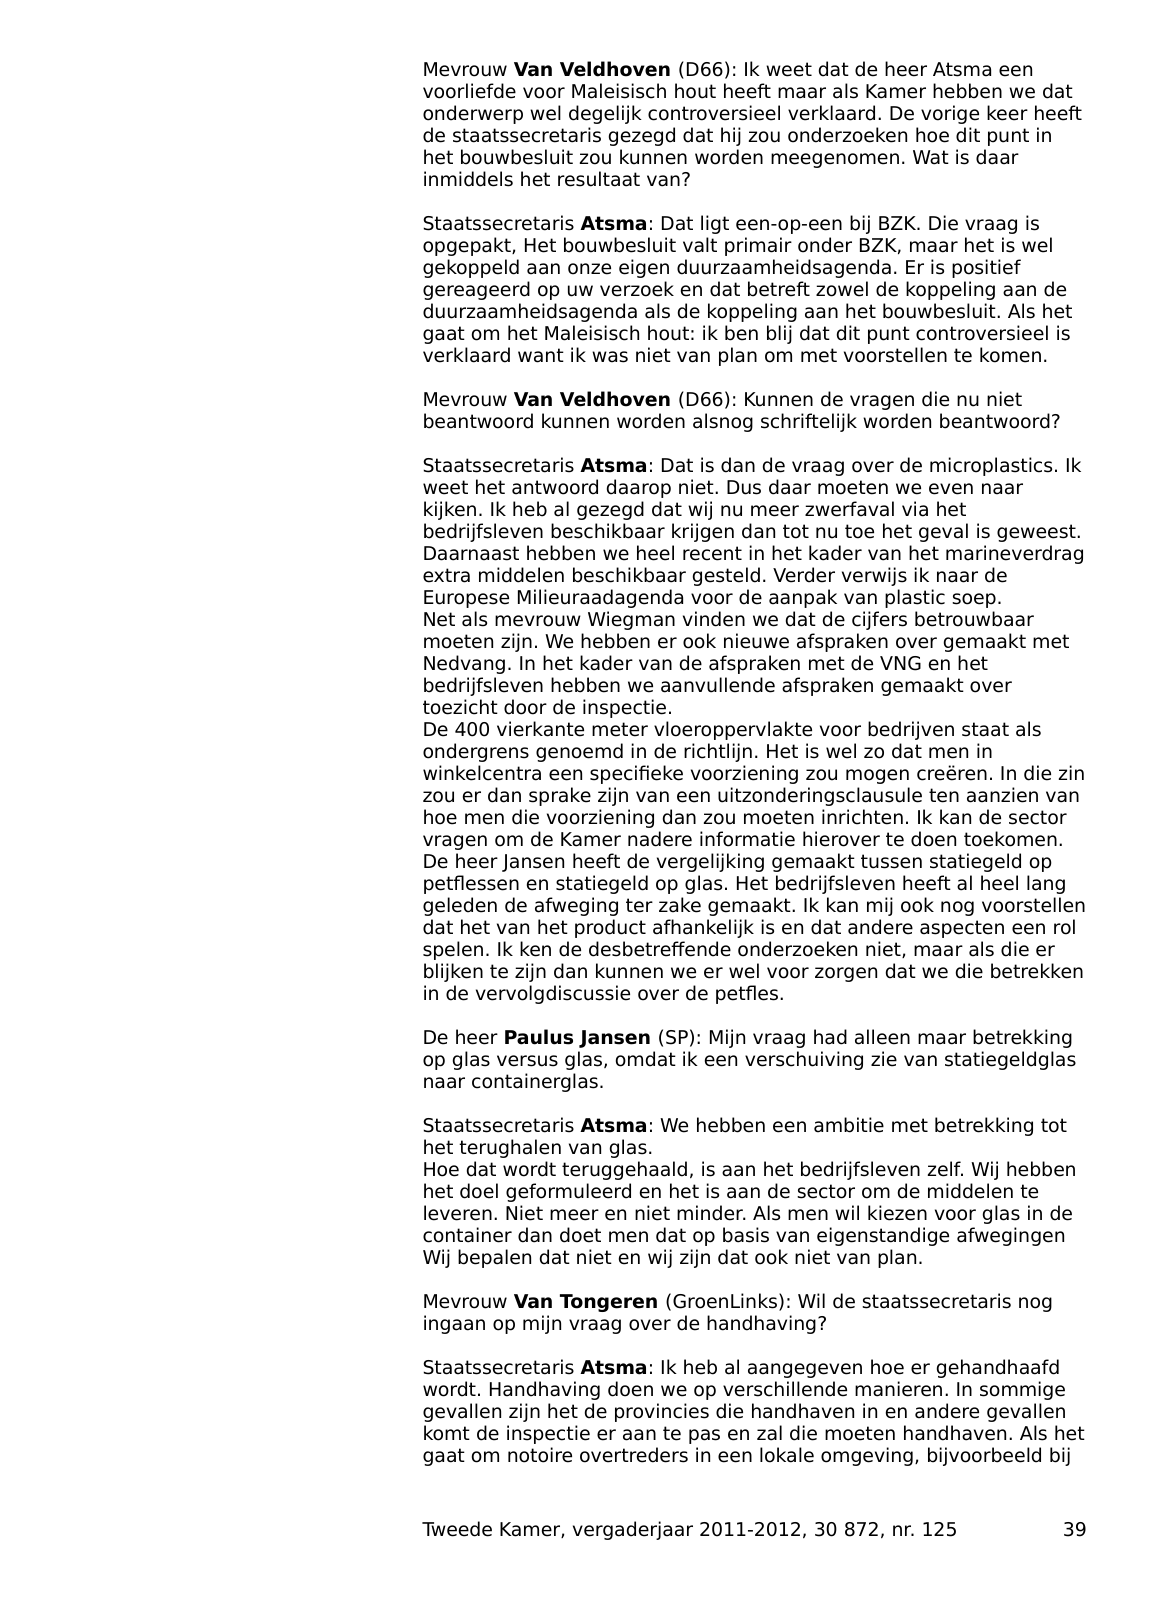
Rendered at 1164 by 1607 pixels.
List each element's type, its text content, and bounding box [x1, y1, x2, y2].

text Staatssecretaris Atsma: Dat ligt een-op-een bij BZK. Die vraag is opgepakt, Het bouwbesluit valt primair onder BZK, maar het is wel gekoppeld aan onze eigen duurzaamheidsagenda. Er is positief gereageerd op uw verzoek en dat betreft zowel de koppeling aan de duurzaamheidsagenda als de koppeling aan het bouwbesluit. Als het gaat om het Maleisisch hout: ik ben blij dat dit punt controversieel is verklaard want ik was niet van plan om met voorstellen te komen. [422, 213, 1087, 367]
text Staatssecretaris Atsma: We hebben een ambitie met betrekking tot het terughalen van glas. [422, 1115, 1087, 1159]
text De 400 vierkante meter vloeroppervlakte voor bedrijven staat als ondergrens genoemd in de richtlijn. Het is wel zo dat men in winkelcentra een specifieke voorziening zou mogen creëren. In die zin zou er dan sprake zijn van een uitzonderingsclausule ten aanzien van hoe men die voorziening dan zou moeten inrichten. Ik kan de sector vragen om de Kamer nadere informatie hierover te doen toekomen. [422, 719, 1087, 851]
text Mevrouw Van Veldhoven (D66): Kunnen de vragen die nu niet beantwoord kunnen worden alsnog schriftelijk worden beantwoord? [422, 389, 1087, 433]
text De heer Jansen heeft de vergelijking gemaakt tussen statiegeld op petflessen en statiegeld op glas. Het bedrijfsleven heeft al heel lang geleden de afweging ter zake gemaakt. Ik kan mij ook nog voorstellen dat het van het product afhankelijk is en dat andere aspecten een rol spelen. Ik ken de desbetreffende onderzoeken niet, maar als die er blijken te zijn dan kunnen we er wel voor zorgen dat we die betrekken in de vervolgdiscussie over de petfles. [422, 851, 1087, 1005]
text Staatssecretaris Atsma: Dat is dan de vraag over de microplastics. Ik weet het antwoord daarop niet. Dus daar moeten we even naar kijken. Ik heb al gezegd dat wij nu meer zwerfaval via het bedrijfsleven beschikbaar krijgen dan tot nu toe het geval is geweest. Daarnaast hebben we heel recent in het kader van het marineverdrag extra middelen beschikbaar gesteld. Verder verwijs ik naar de Europese Milieuraadagenda voor de aanpak van plastic soep. [422, 455, 1087, 609]
text Mevrouw Van Veldhoven (D66): Ik weet dat de heer Atsma een voorliefde voor Maleisisch hout heeft maar als Kamer hebben we dat onderwerp wel degelijk controversieel verklaard. De vorige keer heeft de staatssecretaris gezegd dat hij zou onderzoeken hoe dit punt in het bouwbesluit zou kunnen worden meegenomen. Wat is daar inmiddels het resultaat van? [422, 59, 1087, 191]
text Net als mevrouw Wiegman vinden we dat de cijfers betrouwbaar moeten zijn. We hebben er ook nieuwe afspraken over gemaakt met Nedvang. In het kader van de afspraken met de VNG en het bedrijfsleven hebben we aanvullende afspraken gemaakt over toezicht door de inspectie. [422, 609, 1087, 719]
text De heer Paulus Jansen (SP): Mijn vraag had alleen maar betrekking op glas versus glas, omdat ik een verschuiving zie van statiegeldglas naar containerglas. [422, 1027, 1087, 1093]
text Hoe dat wordt teruggehaald, is aan het bedrijfsleven zelf. Wij hebben het doel geformuleerd en het is aan de sector om de middelen te leveren. Niet meer en niet minder. Als men wil kiezen voor glas in de container dan doet men dat op basis van eigenstandige afwegingen Wij bepalen dat niet en wij zijn dat ook niet van plan. [422, 1159, 1087, 1269]
text Staatssecretaris Atsma: Ik heb al aangegeven hoe er gehandhaafd wordt. Handhaving doen we op verschillende manieren. In sommige gevallen zijn het de provincies die handhaven in en andere gevallen komt de inspectie er aan te pas en zal die moeten handhaven. Als het gaat om notoire overtreders in een lokale omgeving, bijvoorbeeld bij [422, 1357, 1087, 1467]
text Mevrouw Van Tongeren (GroenLinks): Wil de staatssecretaris nog ingaan op mijn vraag over de handhaving? [422, 1291, 1087, 1335]
